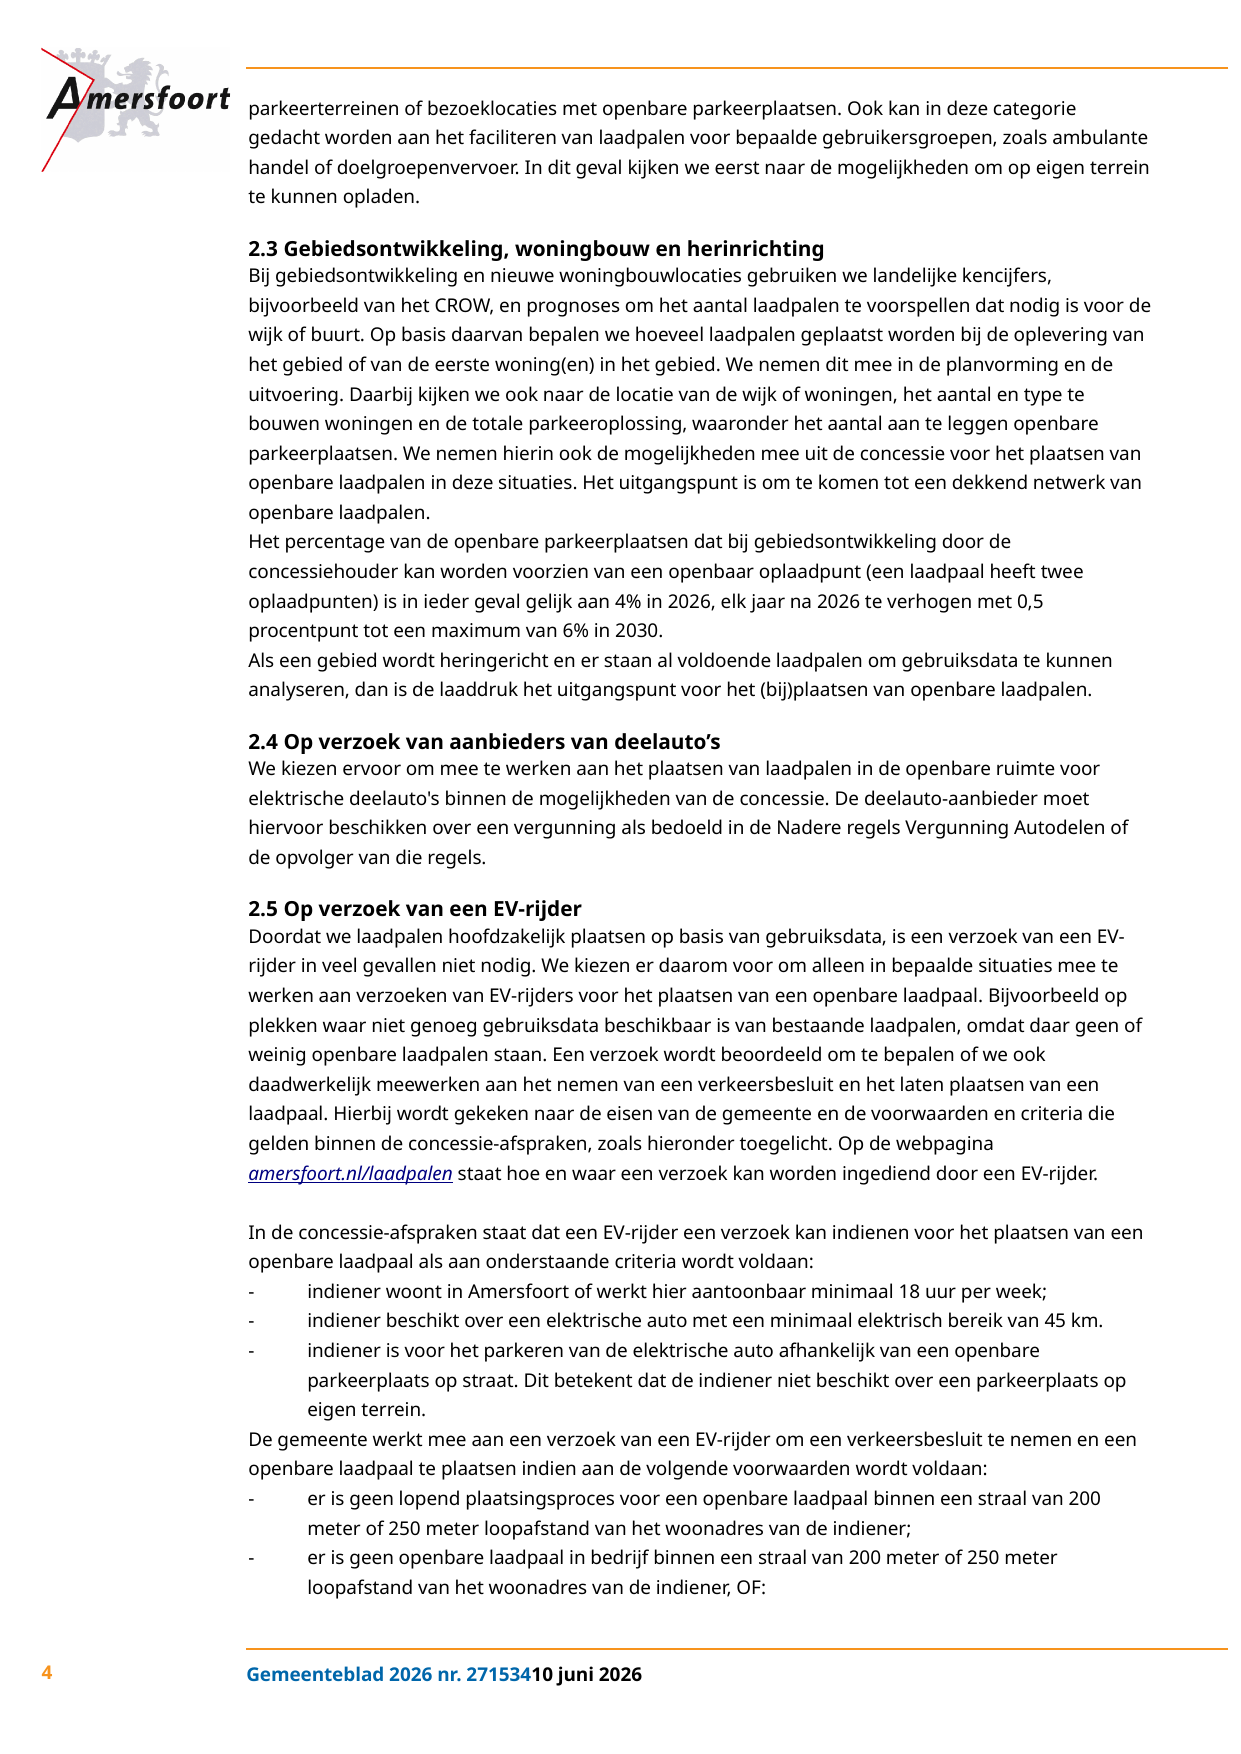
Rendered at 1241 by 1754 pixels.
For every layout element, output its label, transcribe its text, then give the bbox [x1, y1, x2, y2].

text 2.4 Op verzoek van aanbieders van deelauto’s [248, 727, 1152, 755]
list indiener beschikt over een elektrische auto met een minimaal elektrisch bereik van 45 km. [248, 1308, 1152, 1333]
list indiener woont in Amersfoort of werkt hier aantoonbaar minimaal 18 uur per week; [248, 1278, 1152, 1304]
text Doordat we laadpalen hoofdzakelijk plaatsen op basis van gebruiksdata, is een verzoek van een EV-rijder in veel gevallen niet nodig. We kiezen er daarom voor om alleen in bepaalde situaties mee te werken aan verzoeken van EV-rijders voor het plaatsen van een openbare laadpaal. Bijvoorbeeld op plekken waar niet genoeg gebruiksdata beschikbaar is van bestaande laadpalen, omdat daar geen of weinig openbare laadpalen staan. Een verzoek wordt beoordeeld om te bepalen of we ook daadwerkelijk meewerken aan het nemen van een verkeersbesluit en het laten plaatsen van een laadpaal. Hierbij wordt gekeken naar de eisen van de gemeente en de voorwaarden en criteria die gelden binnen de concessie-afspraken, zoals hieronder toegelicht. Op de webpagina amersfoort.nl/laadpalen staat hoe en waar een verzoek kan worden ingediend door een EV-rijder. [248, 923, 1152, 1185]
list er is geen openbare laadpaal in bedrijf binnen een straal van 200 meter of 250 meter loopafstand van het woonadres van de indiener, OF: [248, 1544, 1152, 1599]
text parkeerterreinen of bezoeklocaties met openbare parkeerplaatsen. Ook kan in deze categorie gedacht worden aan het faciliteren van laadpalen voor bepaalde gebruikersgroepen, zoals ambulante handel of doelgroepenvervoer. In dit geval kijken we eerst naar de mogelijkheden om op eigen terrein te kunnen opladen. [248, 95, 1152, 209]
text We kiezen ervoor om mee te werken aan het plaatsen van laadpalen in de openbare ruimte voor elektrische deelauto's binnen de mogelijkheden van de concessie. De deelauto-aanbieder moet hiervoor beschikken over een vergunning als bedoeld in de Nadere regels Vergunning Autodelen of de opvolger van die regels. [248, 755, 1152, 870]
text 2.5 Op verzoek van een EV-rijder [248, 894, 1152, 923]
list er is geen lopend plaatsingsproces voor een openbare laadpaal binnen een straal van 200 meter of 250 meter loopafstand van het woonadres van de indiener; [248, 1485, 1152, 1540]
text Het percentage van de openbare parkeerplaatsen dat bij gebiedsontwikkeling door de concessiehouder kan worden voorzien van een openbaar oplaadpunt (een laadpaal heeft twee oplaadpunten) is in ieder geval gelijk aan 4% in 2026, elk jaar na 2026 te verhogen met 0,5 procentpunt tot een maximum van 6% in 2030. [248, 529, 1152, 643]
text De gemeente werkt mee aan een verzoek van een EV-rijder om een verkeersbesluit te nemen en een openbare laadpaal te plaatsen indien aan de volgende voorwaarden wordt voldaan: [248, 1426, 1152, 1481]
text Bij gebiedsontwikkeling en nieuwe woningbouwlocaties gebruiken we landelijke kencijfers, bijvoorbeeld van het CROW, en prognoses om het aantal laadpalen te voorspellen dat nodig is voor de wijk of buurt. Op basis daarvan bepalen we hoeveel laadpalen geplaatst worden bij de oplevering van het gebied of van de eerste woning(en) in het gebied. We nemen dit mee in de planvorming en de uitvoering. Daarbij kijken we ook naar de locatie van de wijk of woningen, het aantal en type te bouwen woningen en de totale parkeeroplossing, waaronder het aantal aan te leggen openbare parkeerplaatsen. We nemen hierin ook de mogelijkheden mee uit de concessie voor het plaatsen van openbare laadpalen in deze situaties. Het uitgangspunt is om te komen tot een dekkend netwerk van openbare laadpalen. [248, 262, 1152, 525]
list indiener is voor het parkeren van de elektrische auto afhankelijk van een openbare parkeerplaats op straat. Dit betekent dat de indiener niet beschikt over een parkeerplaats op eigen terrein. [248, 1337, 1152, 1422]
text In de concessie-afspraken staat dat een EV-rijder een verzoek kan indienen voor het plaatsen van een openbare laadpaal als aan onderstaande criteria wordt voldaan: [248, 1219, 1152, 1274]
text Als een gebied wordt heringericht en er staan al voldoende laadpalen om gebruiksdata te kunnen analyseren, dan is de laaddruk het uitgangspunt voor het (bij)plaatsen van openbare laadpalen. [248, 647, 1152, 702]
picture [41, 47, 231, 172]
text 2.3 Gebiedsontwikkeling, woningbouw en herinrichting [248, 234, 1152, 262]
